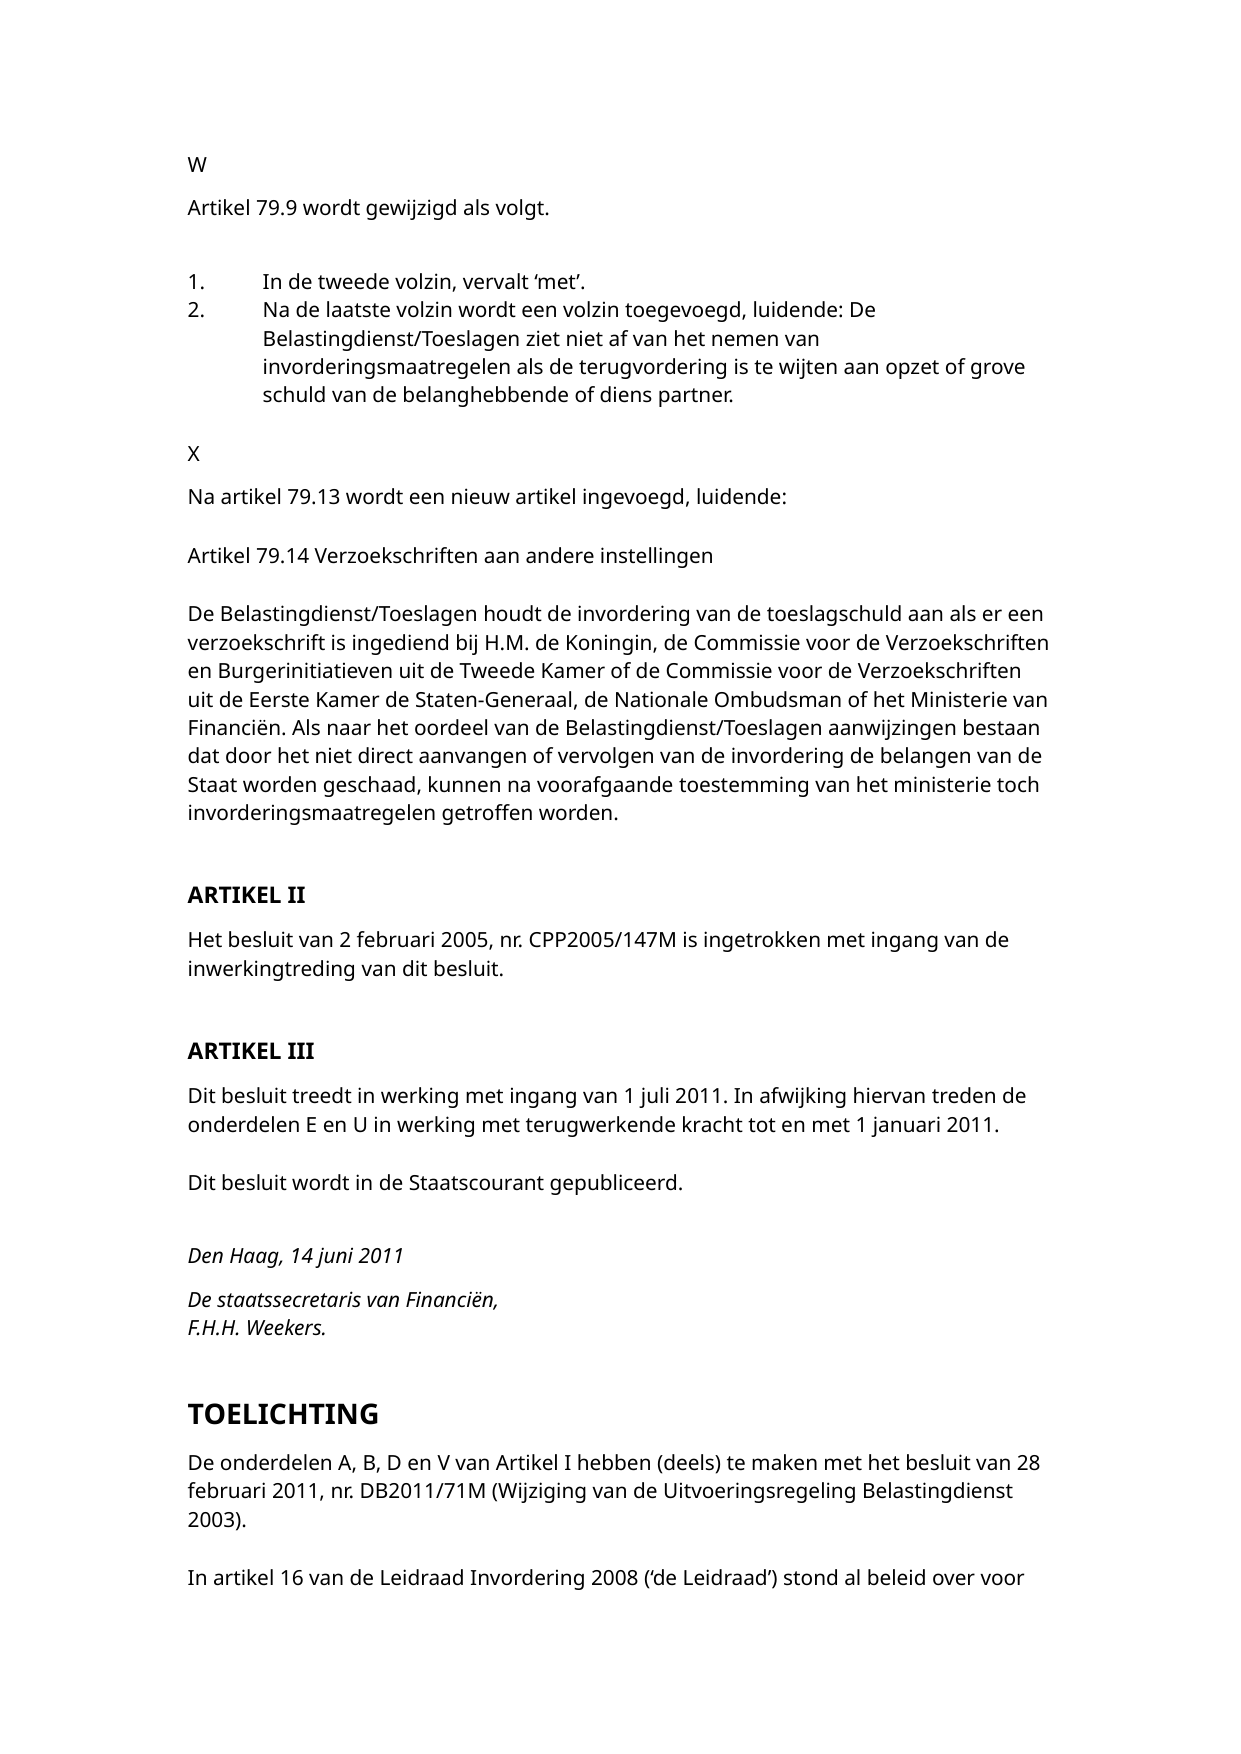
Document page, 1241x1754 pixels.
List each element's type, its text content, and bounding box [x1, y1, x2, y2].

subtitle ARTIKEL III [187, 1035, 1053, 1066]
text In artikel 16 van de Leidraad Invordering 2008 (‘de Leidraad’) stond al beleid over voor [187, 1563, 1053, 1591]
subtitle ARTIKEL II [187, 879, 1053, 911]
text F.H.H. Weekers. [187, 1313, 1053, 1342]
list In de tweede volzin, vervalt ‘met’. [187, 267, 1053, 295]
text De Belastingdienst/Toeslagen houdt de invordering van de toeslagschuld aan als er een verzoekschrift is ingediend bij H.M. de Koningin, de Commissie voor de Verzoekschriften en Burgerinitiatieven uit de Tweede Kamer of de Commissie voor de Verzoekschriften uit de Eerste Kamer de Staten-Generaal, de Nationale Ombudsman of het Ministerie van Financiën. Als naar het oordeel van de Belastingdienst/Toeslagen aanwijzingen bestaan dat door het niet direct aanvangen of vervolgen van de invordering de belangen van de Staat worden geschaad, kunnen na voorafgaande toestemming van het ministerie toch invorderingsmaatregelen getroffen worden. [187, 599, 1053, 827]
text Het besluit van 2 februari 2005, nr. CPP2005/147M is ingetrokken met ingang van de inwerkingtreding van dit besluit. [187, 926, 1053, 982]
text De staatssecretaris van Financiën, [187, 1285, 1053, 1313]
text De onderdelen A, B, D en V van Artikel I hebben (deels) te maken met het besluit van 28 februari 2011, nr. DB2011/71M (Wijziging van de Uitvoeringsregeling Belastingdienst 2003). [187, 1448, 1053, 1533]
subtitle TOELICHTING [187, 1394, 1053, 1433]
list Na de laatste volzin wordt een volzin toegevoegd, luidende: De Belastingdienst/Toeslagen ziet niet af van het nemen van invorderingsmaatregelen als de terugvordering is te wijten aan opzet of grove schuld van de belanghebbende of diens partner. [187, 295, 1053, 409]
text Den Haag, 14 juni 2011 [187, 1242, 1053, 1270]
text W [187, 150, 1053, 178]
text X [187, 439, 1053, 467]
text Na artikel 79.13 wordt een nieuw artikel ingevoegd, luidende: [187, 482, 1053, 511]
text Dit besluit wordt in de Staatscourant gepubliceerd. [187, 1168, 1053, 1197]
text Dit besluit treedt in werking met ingang van 1 juli 2011. In afwijking hiervan treden de onderdelen E en U in werking met terugwerkende kracht tot en met 1 januari 2011. [187, 1081, 1053, 1138]
text Artikel 79.9 wordt gewijzigd als volgt. [187, 193, 1053, 222]
text Artikel 79.14 Verzoekschriften aan andere instellingen [187, 541, 1053, 569]
